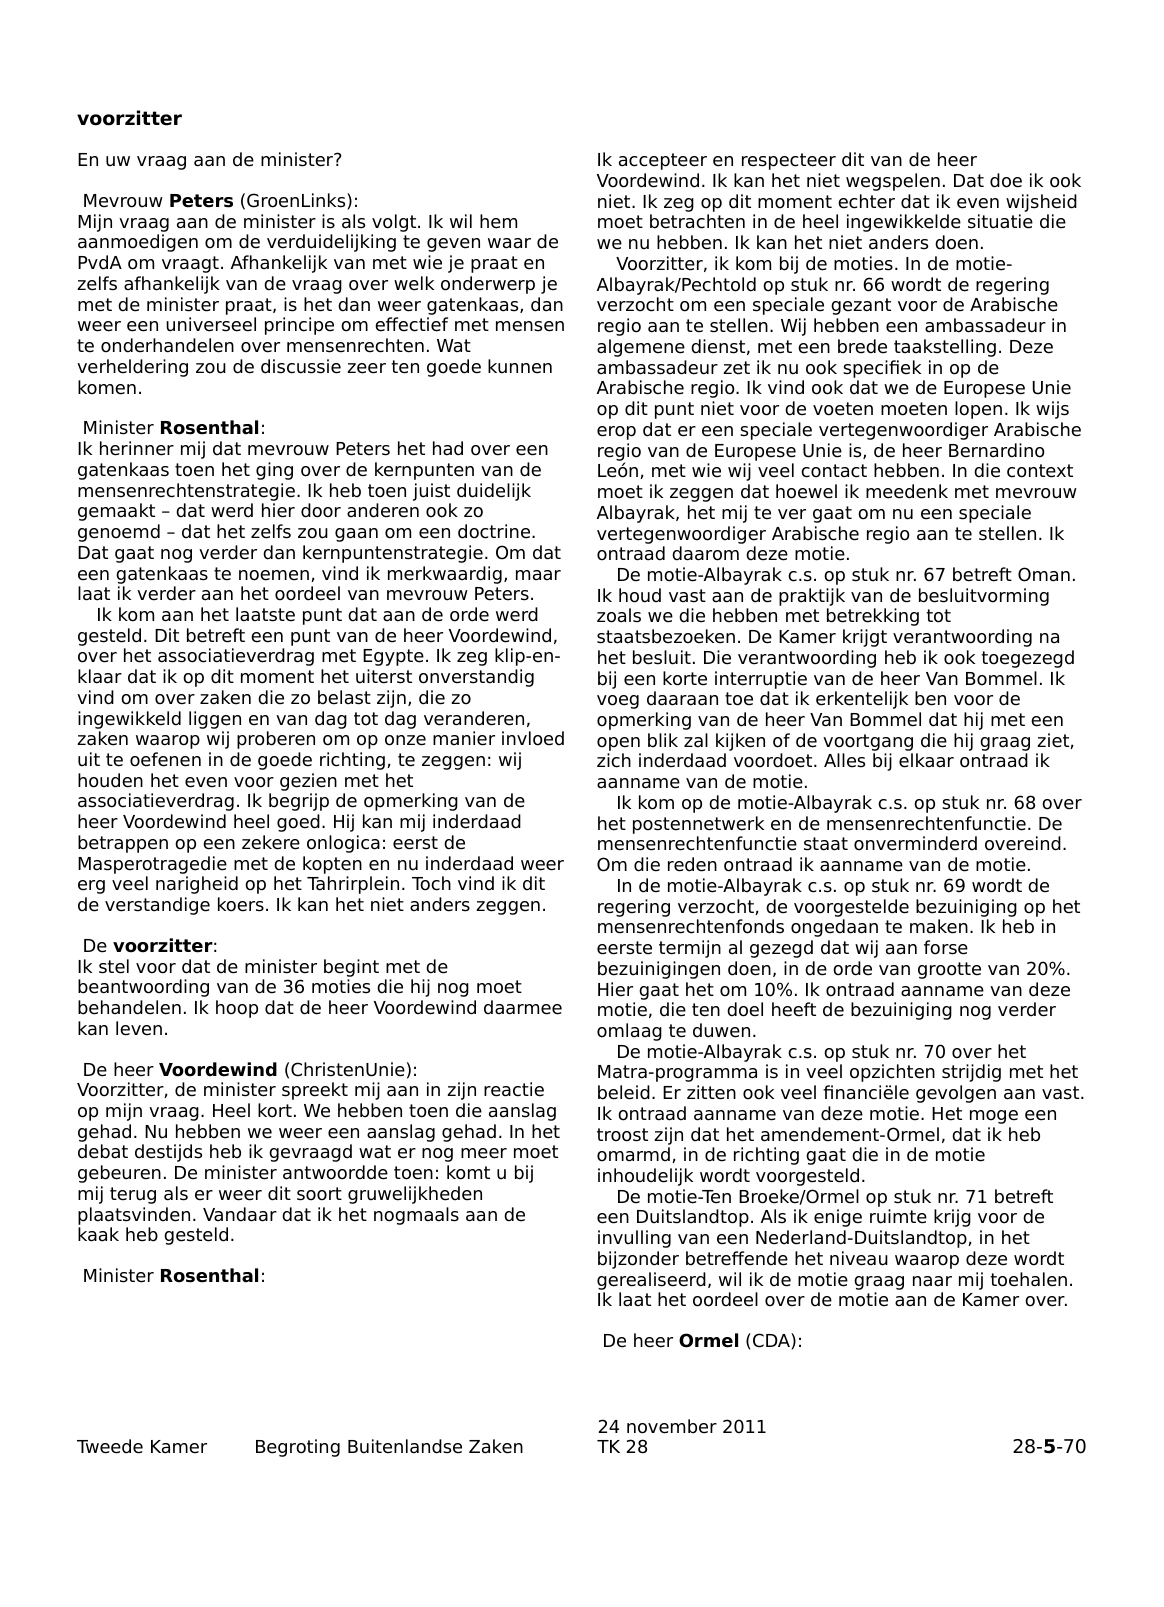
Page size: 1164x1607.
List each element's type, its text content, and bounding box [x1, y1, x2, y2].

text Ik stel voor dat de minister begint met de beantwoording van de 36 moties die hij nog moet behandelen. Ik hoop dat de heer Voordewind daarmee kan leven. [77, 956, 567, 1039]
text De motie-Ten Broeke/Ormel op stuk nr. 71 betreft een Duitslandtop. Als ik enige ruimte krijg voor de invulling van een Nederland-Duitslandtop, in het bijzonder betreffende het niveau waarop deze wordt gerealiseerd, wil ik de motie graag naar mij toehalen. Ik laat het oordeel over de motie aan de Kamer over. [596, 1187, 1087, 1311]
text In de motie-Albayrak c.s. op stuk nr. 69 wordt de regering verzocht, de voorgestelde bezuiniging op het mensenrechtenfonds ongedaan te maken. Ik heb in eerste termijn al gezegd dat wij aan forse bezuinigingen doen, in de orde van grootte van 20%. Hier gaat het om 10%. Ik ontraad aanname van deze motie, die ten doel heeft de bezuiniging nog verder omlaag te duwen. [596, 876, 1087, 1042]
text Ik herinner mij dat mevrouw Peters het had over een gatenkaas toen het ging over de kernpunten van de mensenrechtenstrategie. Ik heb toen juist duidelijk gemaakt – dat werd hier door anderen ook zo genoemd – dat het zelfs zou gaan om een doctrine. Dat gaat nog verder dan kernpuntenstrategie. Om dat een gatenkaas te noemen, vind ik merkwaardig, maar laat ik verder aan het oordeel van mevrouw Peters. [77, 439, 567, 605]
text Minister Rosenthal: [77, 1266, 567, 1287]
text Mijn vraag aan de minister is als volgt. Ik wil hem aanmoedigen om de verduidelijking te geven waar de PvdA om vraagt. Afhankelijk van met wie je praat en zelfs afhankelijk van de vraag over welk onderwerp je met de minister praat, is het dan weer gatenkaas, dan weer een universeel principe om effectief met mensen te onderhandelen over mensenrechten. Wat verheldering zou de discussie zeer ten goede kunnen komen. [77, 212, 567, 398]
text De heer Voordewind (ChristenUnie): [77, 1059, 567, 1080]
text Ik kom op de motie-Albayrak c.s. op stuk nr. 68 over het postennetwerk en de mensenrechtenfunctie. De mensenrechtenfunctie staat onverminderd overeind. Om die reden ontraad ik aanname van de motie. [596, 793, 1087, 876]
text De voorzitter: [77, 936, 567, 956]
text Ik accepteer en respecteer dit van de heer Voordewind. Ik kan het niet wegspelen. Dat doe ik ook niet. Ik zeg op dit moment echter dat ik even wijsheid moet betrachten in de heel ingewikkelde situatie die we nu hebben. Ik kan het niet anders doen. [596, 150, 1087, 254]
text Voorzitter, ik kom bij de moties. In de motie-Albayrak/Pechtold op stuk nr. 66 wordt de regering verzocht om een speciale gezant voor de Arabische regio aan te stellen. Wij hebben een ambassadeur in algemene dienst, met een brede taakstelling. Deze ambassadeur zet ik nu ook specifiek in op de Arabische regio. Ik vind ook dat we de Europese Unie op dit punt niet voor de voeten moeten lopen. Ik wijs erop dat er een speciale vertegenwoordiger Arabische regio van de Europese Unie is, de heer Bernardino León, met wie wij veel contact hebben. In die context moet ik zeggen dat hoewel ik meedenk met mevrouw Albayrak, het mij te ver gaat om nu een speciale vertegenwoordiger Arabische regio aan te stellen. Ik ontraad daarom deze motie. [596, 254, 1087, 565]
text En uw vraag aan de minister? [77, 150, 567, 171]
text Mevrouw Peters (GroenLinks): [77, 191, 567, 212]
text Ik kom aan het laatste punt dat aan de orde werd gesteld. Dit betreft een punt van de heer Voordewind, over het associatieverdrag met Egypte. Ik zeg klip-en-klaar dat ik op dit moment het uiterst onverstandig vind om over zaken die zo belast zijn, die zo ingewikkeld liggen en van dag tot dag veranderen, zaken waarop wij proberen om op onze manier invloed uit te oefenen in de goede richting, te zeggen: wij houden het even voor gezien met het associatieverdrag. Ik begrijp de opmerking van de heer Voordewind heel goed. Hij kan mij inderdaad betrappen op een zekere onlogica: eerst de Masperotragedie met de kopten en nu inderdaad weer erg veel narigheid op het Tahrirplein. Toch vind ik dit de verstandige koers. Ik kan het niet anders zeggen. [77, 605, 567, 916]
text Voorzitter, de minister spreekt mij aan in zijn reactie op mijn vraag. Heel kort. We hebben toen die aanslag gehad. Nu hebben we weer een aanslag gehad. In het debat destijds heb ik gevraagd wat er nog meer moet gebeuren. De minister antwoordde toen: komt u bij mij terug als er weer dit soort gruwelijkheden plaatsvinden. Vandaar dat ik het nogmaals aan de kaak heb gesteld. [77, 1080, 567, 1246]
text De motie-Albayrak c.s. op stuk nr. 67 betreft Oman. Ik houd vast aan de praktijk van de besluitvorming zoals we die hebben met betrekking tot staatsbezoeken. De Kamer krijgt verantwoording na het besluit. Die verantwoording heb ik ook toegezegd bij een korte interruptie van de heer Van Bommel. Ik voeg daaraan toe dat ik erkentelijk ben voor de opmerking van de heer Van Bommel dat hij met een open blik zal kijken of de voortgang die hij graag ziet, zich inderdaad voordoet. Alles bij elkaar ontraad ik aanname van de motie. [596, 565, 1087, 793]
text De heer Ormel (CDA): [596, 1331, 1087, 1352]
text De motie-Albayrak c.s. op stuk nr. 70 over het Matra-programma is in veel opzichten strijdig met het beleid. Er zitten ook veel financiële gevolgen aan vast. Ik ontraad aanname van deze motie. Het moge een troost zijn dat het amendement-Ormel, dat ik heb omarmd, in de richting gaat die in de motie inhoudelijk wordt voorgesteld. [596, 1042, 1087, 1187]
text Minister Rosenthal: [77, 418, 567, 439]
